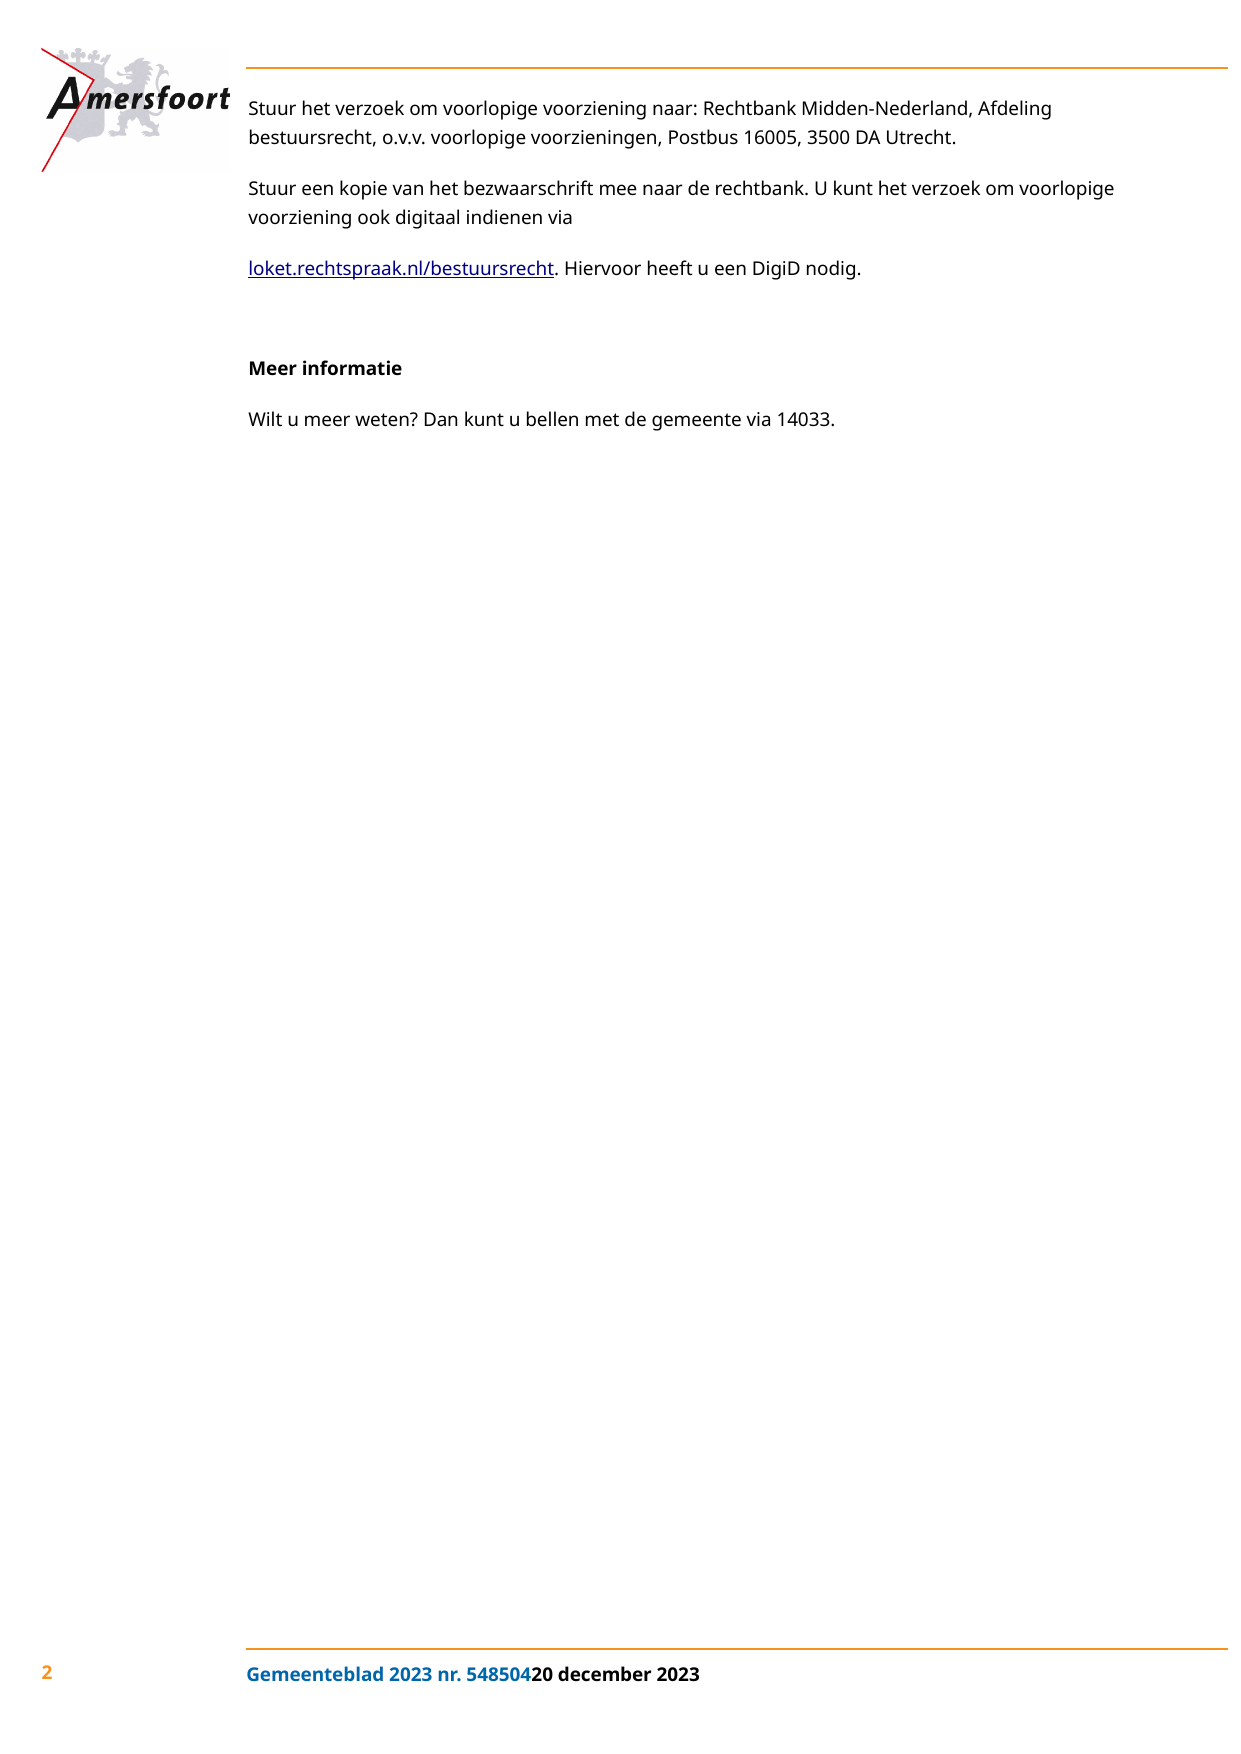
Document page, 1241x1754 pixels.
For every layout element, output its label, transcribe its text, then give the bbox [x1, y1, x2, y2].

text Wilt u meer weten? Dan kunt u bellen met de gemeente via 14033. [248, 406, 1152, 432]
text loket.rechtspraak.nl/bestuursrecht. Hiervoor heeft u een DigiD nodig. [248, 255, 1152, 281]
text Stuur een kopie van het bezwaarschrift mee naar de rechtbank. U kunt het verzoek om voorlopige voorziening ook digitaal indienen via [248, 175, 1152, 230]
picture [41, 47, 231, 172]
text Stuur het verzoek om voorlopige voorziening naar: Rechtbank Midden-Nederland, Afdeling bestuursrecht, o.v.v. voorlopige voorzieningen, Postbus 16005, 3500 DA Utrecht. [248, 95, 1152, 150]
text Meer informatie [248, 356, 1152, 381]
